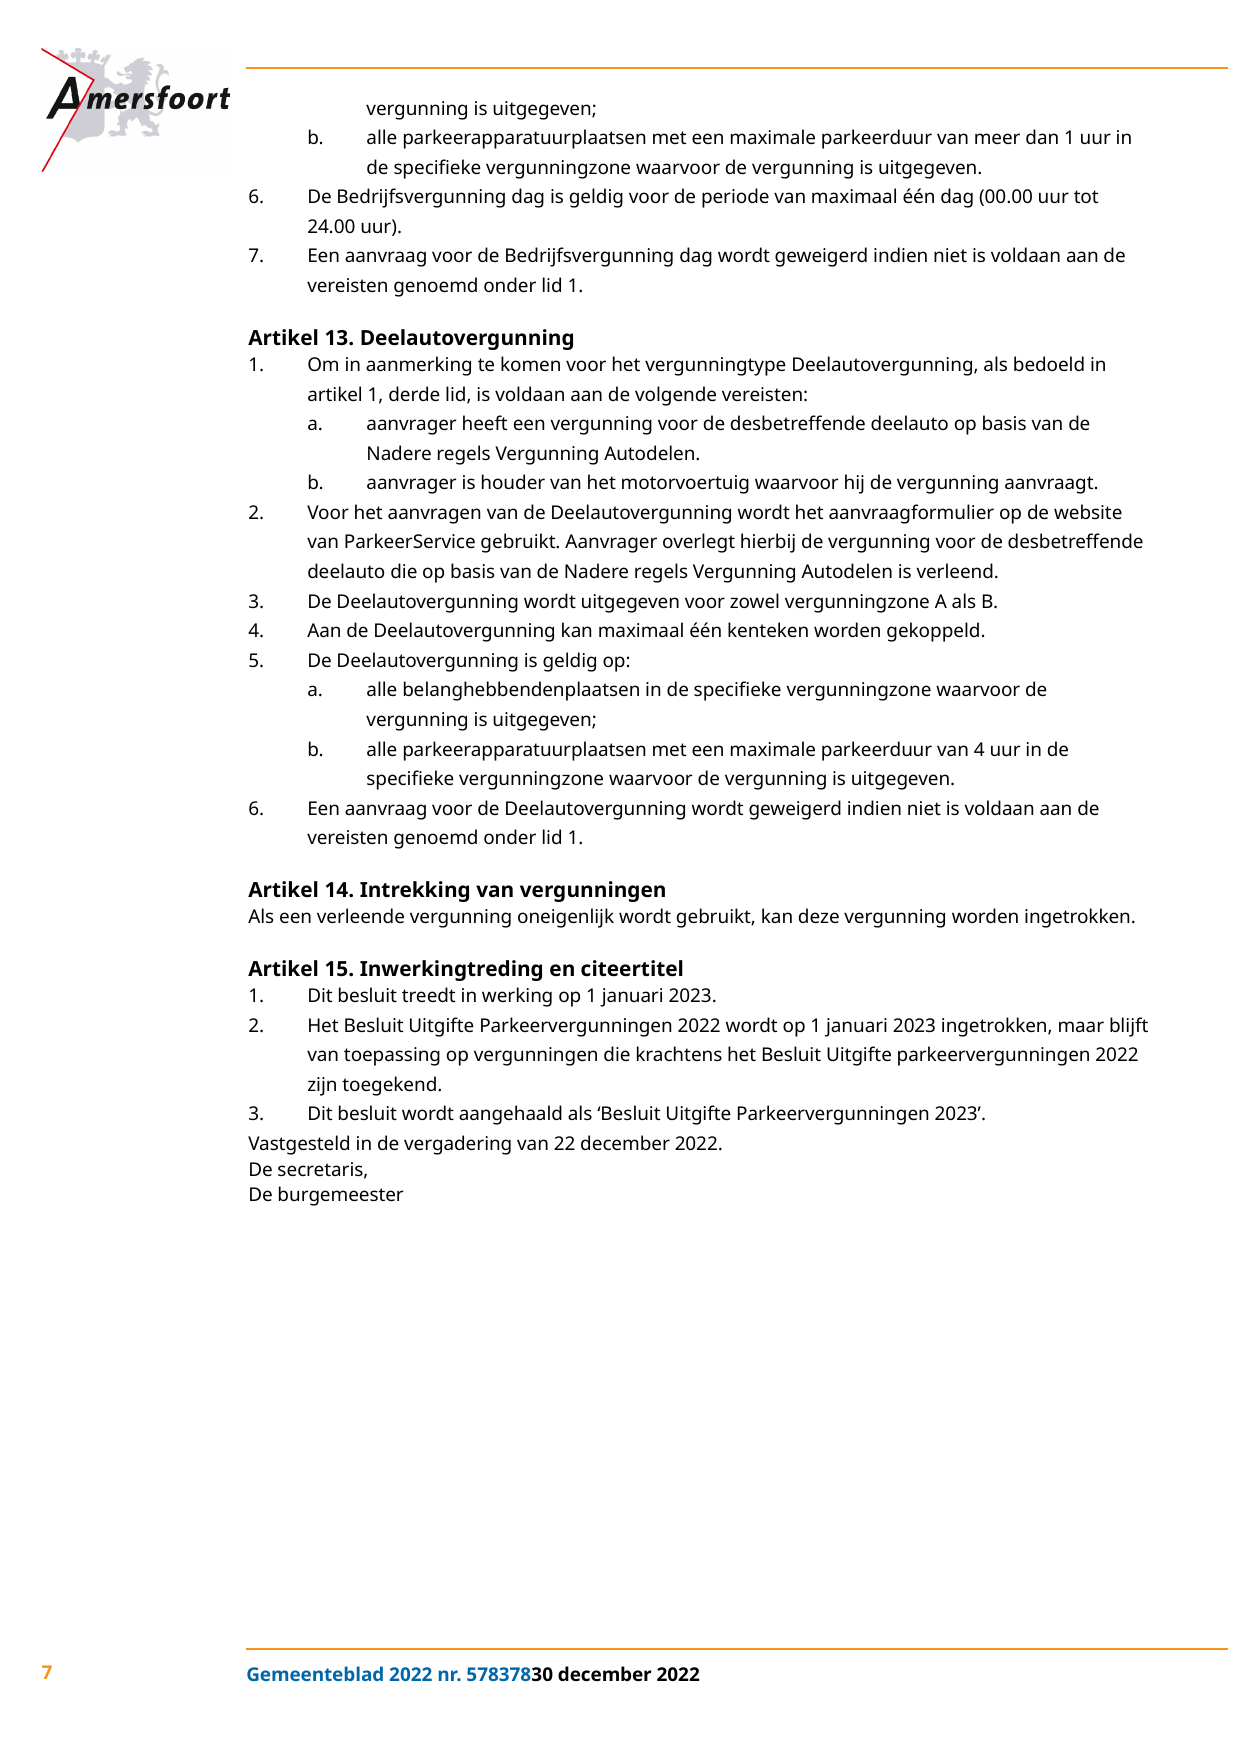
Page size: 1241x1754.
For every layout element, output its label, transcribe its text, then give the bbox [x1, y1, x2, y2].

text Vastgesteld in de vergadering van 22 december 2022. [248, 1130, 1152, 1156]
list Dit besluit wordt aangehaald als ‘Besluit Uitgifte Parkeervergunningen 2023’. [248, 1101, 1152, 1126]
text Als een verleende vergunning oneigenlijk wordt gebruikt, kan deze vergunning worden ingetrokken. [248, 903, 1152, 929]
list Het Besluit Uitgifte Parkeervergunningen 2022 wordt op 1 januari 2023 ingetrokken, maar blijft van toepassing op vergunningen die krachtens het Besluit Uitgifte parkeervergunningen 2022 zijn toegekend. [248, 1012, 1152, 1097]
text Artikel 15. Inwerkingtreding en citeertitel [248, 954, 1152, 982]
list alle parkeerapparatuurplaatsen met een maximale parkeerduur van meer dan 1 uur in de specifieke vergunningzone waarvoor de vergunning is uitgegeven. [307, 124, 1152, 180]
list De Bedrijfsvergunning dag is geldig voor de periode van maximaal één dag (00.00 uur tot 24.00 uur). [248, 183, 1152, 239]
text De burgemeester [248, 1182, 1152, 1207]
text Artikel 13. Deelautovergunning [248, 323, 1152, 351]
list alle parkeerapparatuurplaatsen met een maximale parkeerduur van 4 uur in de specifieke vergunningzone waarvoor de vergunning is uitgegeven. [307, 736, 1152, 791]
list Een aanvraag voor de Deelautovergunning wordt geweigerd indien niet is voldaan aan de vereisten genoemd onder lid 1. [248, 795, 1152, 850]
text De secretaris, [248, 1156, 1152, 1182]
list vergunning is uitgegeven; [307, 95, 1152, 121]
list De Deelautovergunning is geldig op: [248, 647, 1152, 673]
list aanvrager is houder van het motorvoertuig waarvoor hij de vergunning aanvraagt. [307, 469, 1152, 495]
list Voor het aanvragen van de Deelautovergunning wordt het aanvraagformulier op de website van ParkeerService gebruikt. Aanvrager overlegt hierbij de vergunning voor de desbetreffende deelauto die op basis van de Nadere regels Vergunning Autodelen is verleend. [248, 499, 1152, 584]
list De Deelautovergunning wordt uitgegeven voor zowel vergunningzone A als B. [248, 588, 1152, 613]
list Een aanvraag voor de Bedrijfsvergunning dag wordt geweigerd indien niet is voldaan aan de vereisten genoemd onder lid 1. [248, 243, 1152, 298]
list alle belanghebbendenplaatsen in de specifieke vergunningzone waarvoor de vergunning is uitgegeven; [307, 677, 1152, 732]
picture [41, 47, 231, 172]
text Artikel 14. Intrekking van vergunningen [248, 875, 1152, 903]
list Aan de Deelautovergunning kan maximaal één kenteken worden gekoppeld. [248, 617, 1152, 643]
list Dit besluit treedt in werking op 1 januari 2023. [248, 982, 1152, 1008]
list aanvrager heeft een vergunning voor de desbetreffende deelauto op basis van de Nadere regels Vergunning Autodelen. [307, 410, 1152, 466]
list Om in aanmerking te komen voor het vergunningtype Deelautovergunning, als bedoeld in artikel 1, derde lid, is voldaan aan de volgende vereisten: [248, 351, 1152, 406]
